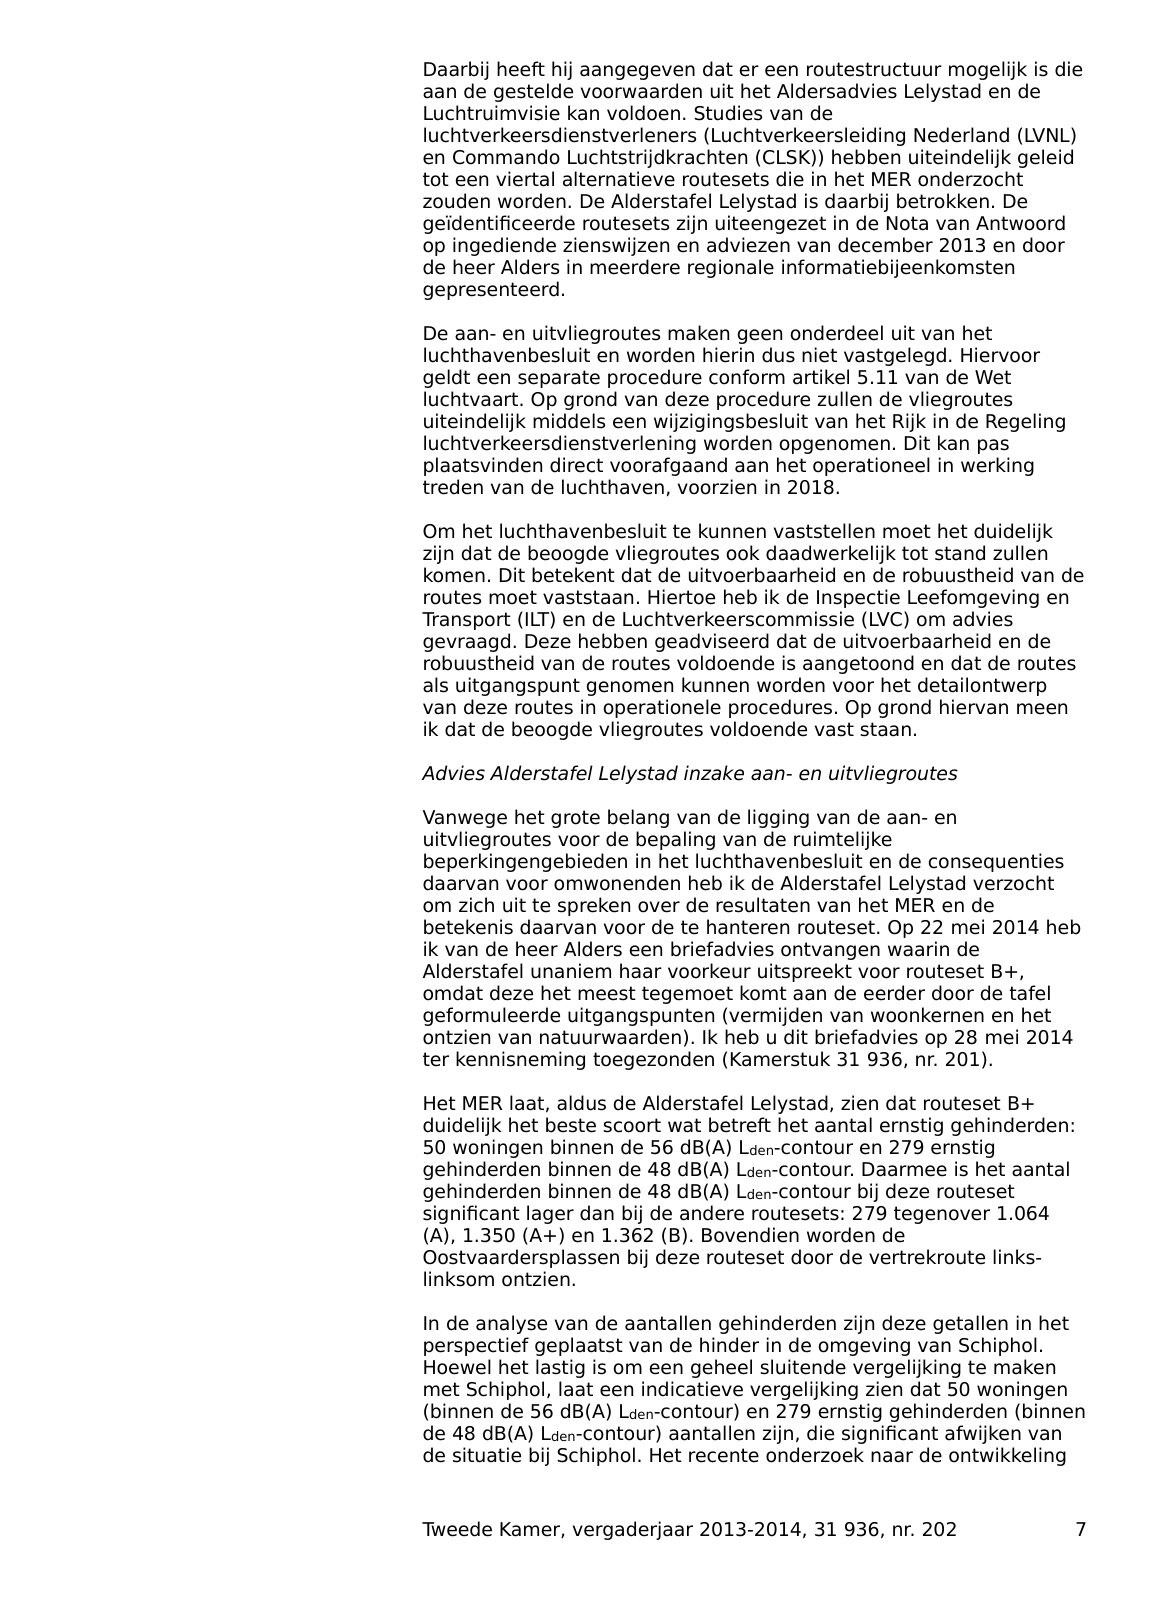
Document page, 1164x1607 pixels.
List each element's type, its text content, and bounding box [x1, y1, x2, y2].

text In de analyse van de aantallen gehinderden zijn deze getallen in het perspectief geplaatst van de hinder in de omgeving van Schiphol. Hoewel het lastig is om een geheel sluitende vergelijking te maken met Schiphol, laat een indicatieve vergelijking zien dat 50 woningen (binnen de 56 dB(A) Lden-contour) en 279 ernstig gehinderden (binnen de 48 dB(A) Lden-contour) aantallen zijn, die significant afwijken van de situatie bij Schiphol. Het recente onderzoek naar de ontwikkeling [422, 1313, 1087, 1467]
text Daarbij heeft hij aangegeven dat er een routestructuur mogelijk is die aan de gestelde voorwaarden uit het Aldersadvies Lelystad en de Luchtruimvisie kan voldoen. Studies van de luchtverkeersdienstverleners (Luchtverkeersleiding Nederland (LVNL) en Commando Luchtstrijdkrachten (CLSK)) hebben uiteindelijk geleid tot een viertal alternatieve routesets die in het MER onderzocht zouden worden. De Alderstafel Lelystad is daarbij betrokken. De geïdentificeerde routesets zijn uiteengezet in de Nota van Antwoord op ingediende zienswijzen en adviezen van december 2013 en door de heer Alders in meerdere regionale informatiebijeenkomsten gepresenteerd. [422, 59, 1087, 301]
text Het MER laat, aldus de Alderstafel Lelystad, zien dat routeset B+ duidelijk het beste scoort wat betreft het aantal ernstig gehinderden: 50 woningen binnen de 56 dB(A) Lden-contour en 279 ernstig gehinderden binnen de 48 dB(A) Lden-contour. Daarmee is het aantal gehinderden binnen de 48 dB(A) Lden-contour bij deze routeset significant lager dan bij de andere routesets: 279 tegenover 1.064 (A), 1.350 (A+) en 1.362 (B). Bovendien worden de Oostvaardersplassen bij deze routeset door de vertrekroute links-linksom ontzien. [422, 1093, 1087, 1291]
text De aan- en uitvliegroutes maken geen onderdeel uit van het luchthavenbesluit en worden hierin dus niet vastgelegd. Hiervoor geldt een separate procedure conform artikel 5.11 van de Wet luchtvaart. Op grond van deze procedure zullen de vliegroutes uiteindelijk middels een wijzigingsbesluit van het Rijk in de Regeling luchtverkeersdienstverlening worden opgenomen. Dit kan pas plaatsvinden direct voorafgaand aan het operationeel in werking treden van de luchthaven, voorzien in 2018. [422, 323, 1087, 499]
text Vanwege het grote belang van de ligging van de aan- en uitvliegroutes voor de bepaling van de ruimtelijke beperkingengebieden in het luchthavenbesluit en de consequenties daarvan voor omwonenden heb ik de Alderstafel Lelystad verzocht om zich uit te spreken over de resultaten van het MER en de betekenis daarvan voor de te hanteren routeset. Op 22 mei 2014 heb ik van de heer Alders een briefadvies ontvangen waarin de Alderstafel unaniem haar voorkeur uitspreekt voor routeset B+, omdat deze het meest tegemoet komt aan de eerder door de tafel geformuleerde uitgangspunten (vermijden van woonkernen en het ontzien van natuurwaarden). Ik heb u dit briefadvies op 28 mei 2014 ter kennisneming toegezonden (Kamerstuk 31 936, nr. 201). [422, 807, 1087, 1071]
subtitle Advies Alderstafel Lelystad inzake aan- en uitvliegroutes [422, 763, 1087, 785]
text Om het luchthavenbesluit te kunnen vaststellen moet het duidelijk zijn dat de beoogde vliegroutes ook daadwerkelijk tot stand zullen komen. Dit betekent dat de uitvoerbaarheid en de robuustheid van de routes moet vaststaan. Hiertoe heb ik de Inspectie Leefomgeving en Transport (ILT) en de Luchtverkeerscommissie (LVC) om advies gevraagd. Deze hebben geadviseerd dat de uitvoerbaarheid en de robuustheid van de routes voldoende is aangetoond en dat de routes als uitgangspunt genomen kunnen worden voor het detailontwerp van deze routes in operationele procedures. Op grond hiervan meen ik dat de beoogde vliegroutes voldoende vast staan. [422, 521, 1087, 741]
